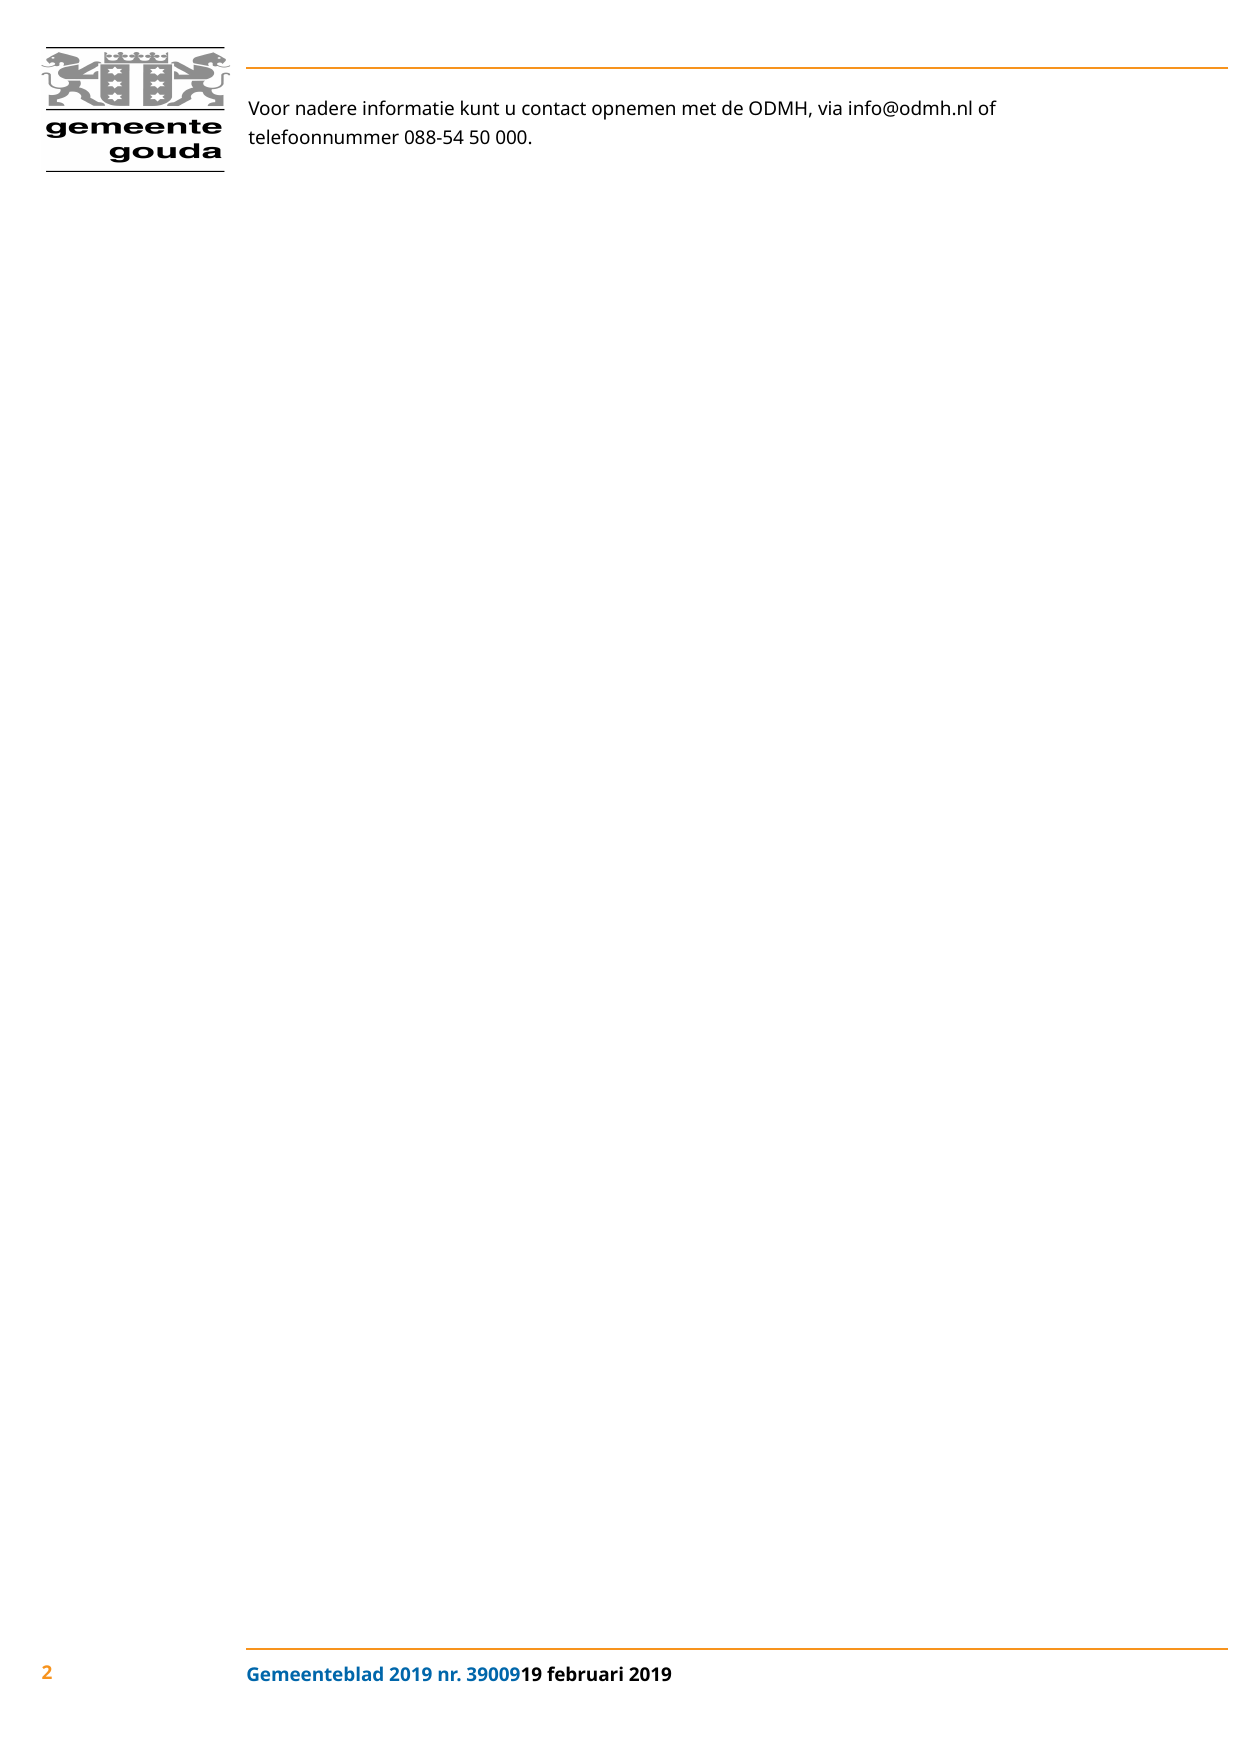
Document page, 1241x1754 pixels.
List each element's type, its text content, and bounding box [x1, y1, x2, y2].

text Voor nadere informatie kunt u contact opnemen met de ODMH, via info@odmh.nl of telefoonnummer 088-54 50 000. [248, 95, 1152, 150]
picture [41, 47, 231, 172]
